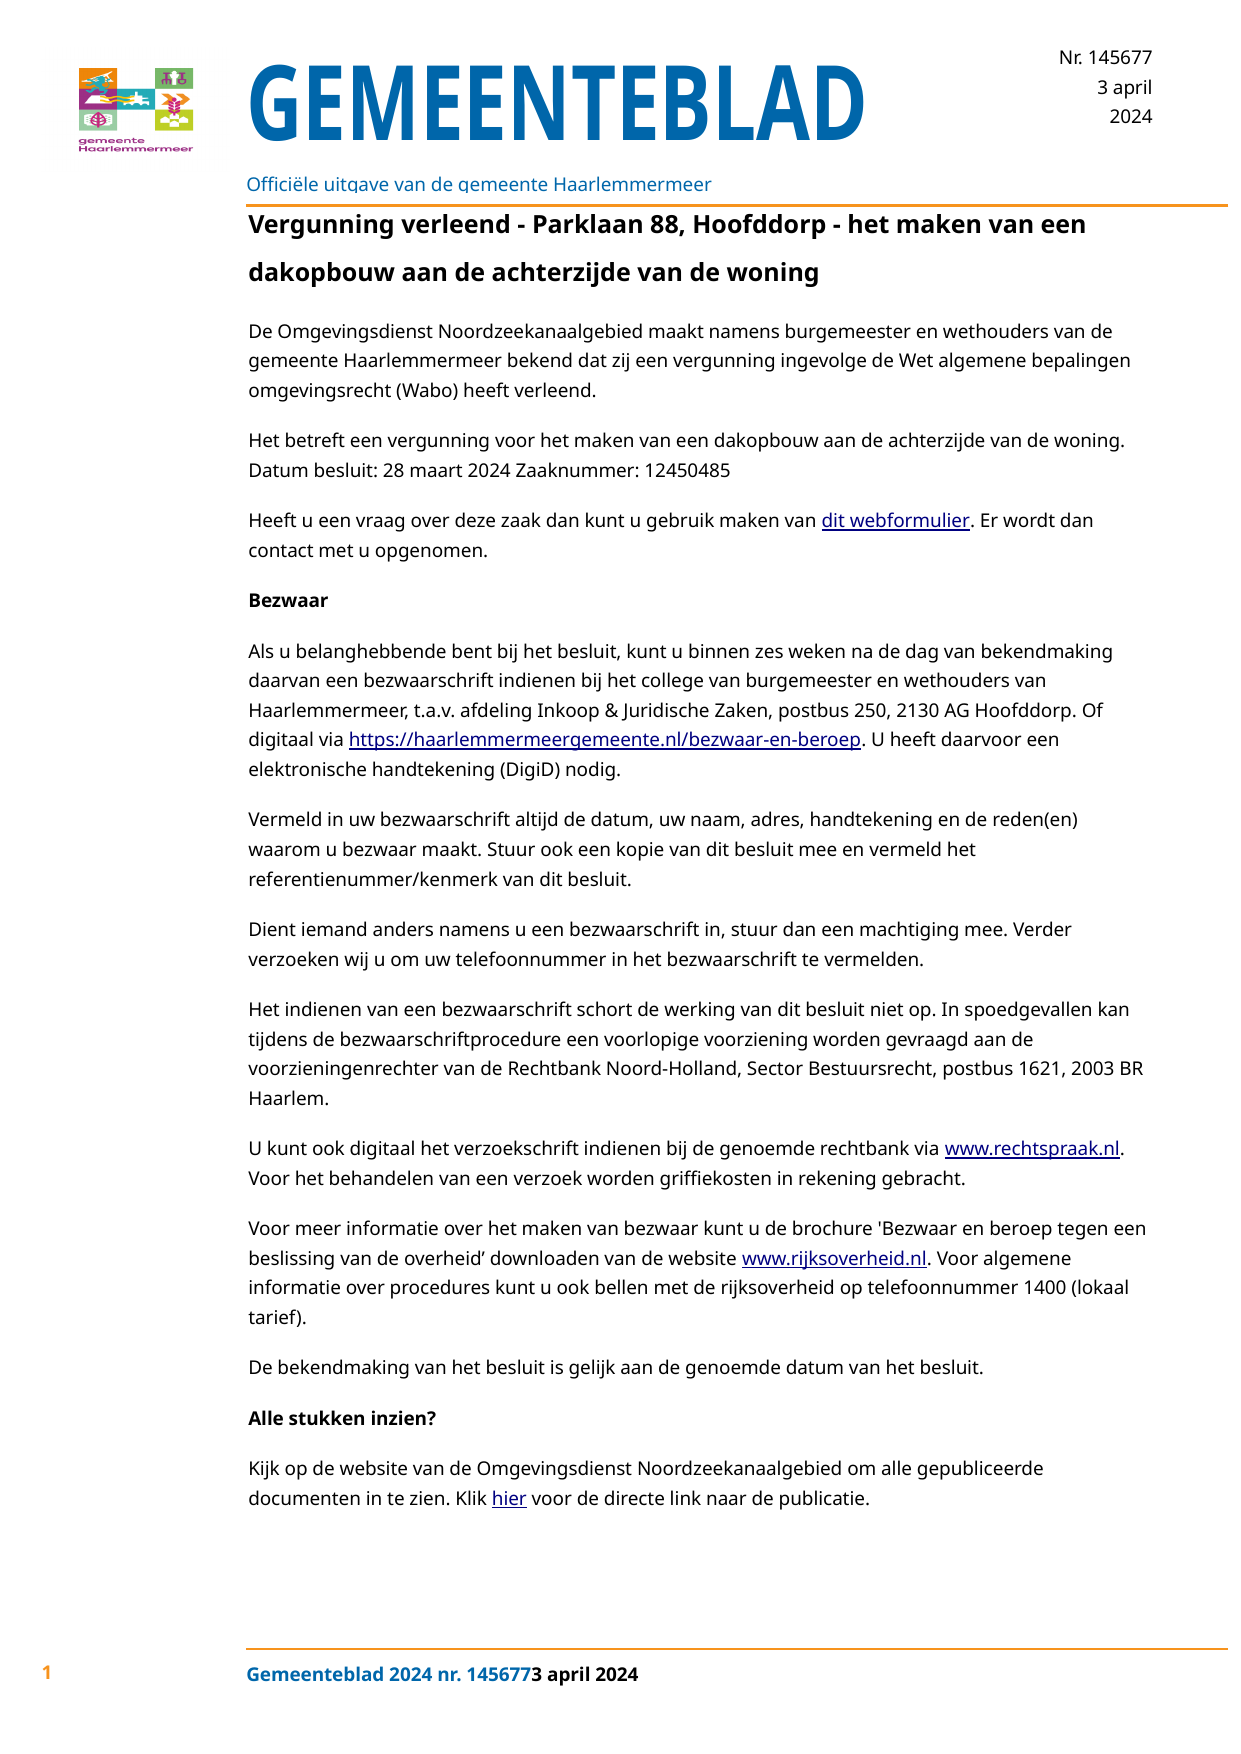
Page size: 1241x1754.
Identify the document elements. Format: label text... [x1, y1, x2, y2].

text Het indienen van een bezwaarschrift schort de werking van dit besluit niet op. In spoedgevallen kan tijdens de bezwaarschriftprocedure een voorlopige voorziening worden gevraagd aan de voorzieningenrechter van de Rechtbank Noord-Holland, Sector Bestuursrecht, postbus 1621, 2003 BR Haarlem. [248, 996, 1152, 1111]
picture [41, 47, 231, 172]
text Voor meer informatie over het maken van bezwaar kunt u de brochure 'Bezwaar en beroep tegen een beslissing van de overheid’ downloaden van de website www.rijksoverheid.nl. Voor algemene informatie over procedures kunt u ook bellen met de rijksoverheid op telefoonnummer 1400 (lokaal tarief). [248, 1215, 1152, 1330]
text Het betreft een vergunning voor het maken van een dakopbouw aan de achterzijde van de woning. Datum besluit: 28 maart 2024 Zaaknummer: 12450485 [248, 427, 1152, 483]
text Vergunning verleend - Parklaan 88, Hoofddorp - het maken van een dakopbouw aan de achterzijde van de woning [248, 207, 1152, 288]
text Heeft u een vraag over deze zaak dan kunt u gebruik maken van dit webformulier. Er wordt dan contact met u opgenomen. [248, 507, 1152, 563]
text Alle stukken inzien? [248, 1405, 1152, 1431]
text Dient iemand anders namens u een bezwaarschrift in, stuur dan een machtiging mee. Verder verzoeken wij u om uw telefoonnummer in het bezwaarschrift te vermelden. [248, 916, 1152, 972]
text De bekendmaking van het besluit is gelijk aan de genoemde datum van het besluit. [248, 1354, 1152, 1380]
text De Omgevingsdienst Noordzeekanaalgebied maakt namens burgemeester en wethouders van de gemeente Haarlemmermeer bekend dat zij een vergunning ingevolge de Wet algemene bepalingen omgevingsrecht (Wabo) heeft verleend. [248, 318, 1152, 403]
text Bezwaar [248, 587, 1152, 613]
text Vermeld in uw bezwaarschrift altijd de datum, uw naam, adres, handtekening en de reden(en) waarom u bezwaar maakt. Stuur ook een kopie van dit besluit mee en vermeld het referentienummer/kenmerk van dit besluit. [248, 807, 1152, 892]
text Als u belanghebbende bent bij het besluit, kunt u binnen zes weken na de dag van bekendmaking daarvan een bezwaarschrift indienen bij het college van burgemeester en wethouders van Haarlemmermeer, t.a.v. afdeling Inkoop & Juridische Zaken, postbus 250, 2130 AG Hoofddorp. Of digitaal via https://haarlemmermeergemeente.nl/bezwaar-en-beroep. U heeft daarvoor een elektronische handtekening (DigiD) nodig. [248, 638, 1152, 782]
text U kunt ook digitaal het verzoekschrift indienen bij de genoemde rechtbank via www.rechtspraak.nl. Voor het behandelen van een verzoek worden griffiekosten in rekening gebracht. [248, 1135, 1152, 1191]
text Kijk op de website van de Omgevingsdienst Noordzeekanaalgebied om alle gepubliceerde documenten in te zien. Klik hier voor de directe link naar de publicatie. [248, 1455, 1152, 1511]
